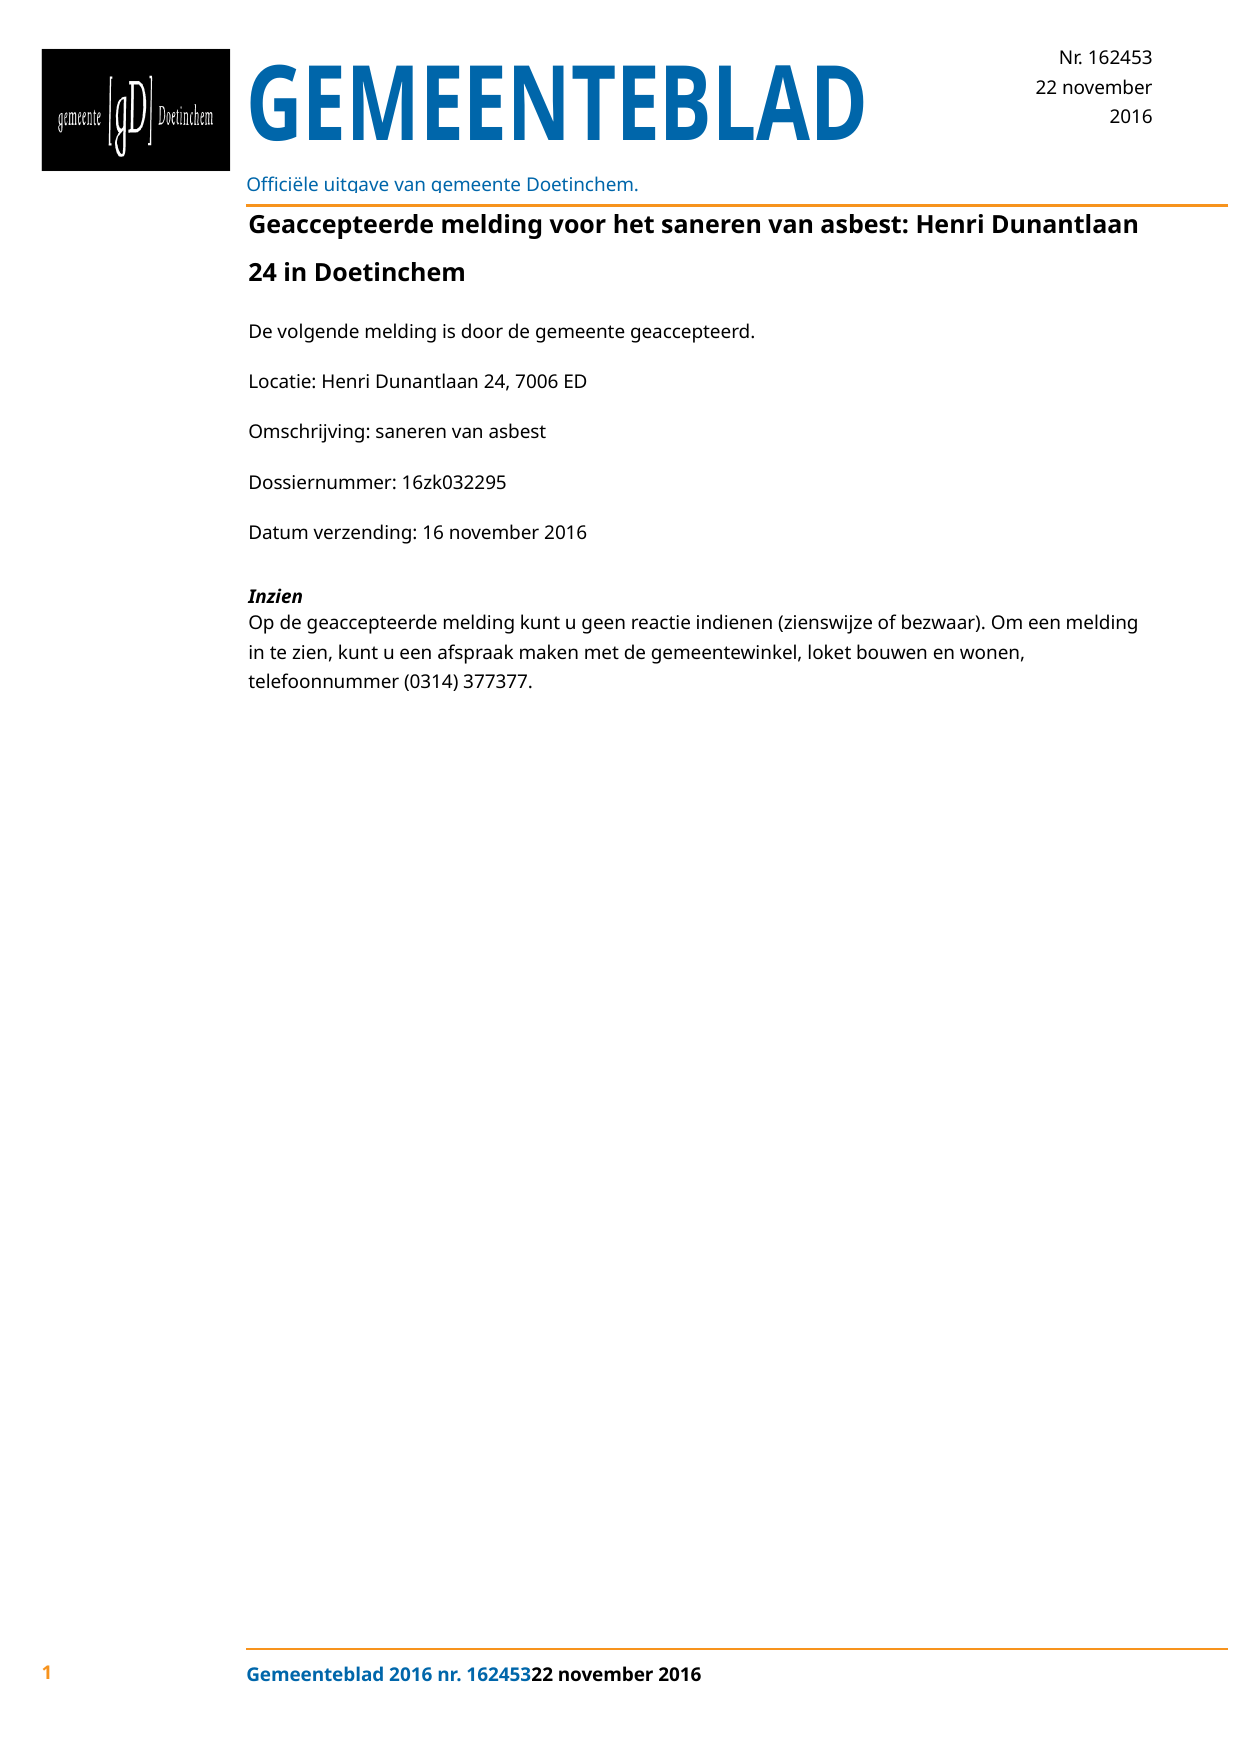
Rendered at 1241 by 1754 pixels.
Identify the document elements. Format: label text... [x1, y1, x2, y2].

text Geaccepteerde melding voor het saneren van asbest: Henri Dunantlaan 24 in Doetinchem [248, 207, 1152, 288]
text De volgende melding is door de gemeente geaccepteerd. [248, 318, 1152, 344]
text Op de geaccepteerde melding kunt u geen reactie indienen (zienswijze of bezwaar). Om een melding in te zien, kunt u een afspraak maken met de gemeentewinkel, loket bouwen en wonen, telefoonnummer (0314) 377377. [248, 609, 1152, 694]
text Omschrijving: saneren van asbest [248, 419, 1152, 444]
text Inzien [248, 583, 1152, 609]
picture [41, 47, 231, 172]
text Locatie: Henri Dunantlaan 24, 7006 ED [248, 368, 1152, 394]
text Dossiernummer: 16zk032295 [248, 469, 1152, 495]
text Datum verzending: 16 november 2016 [248, 519, 1152, 545]
